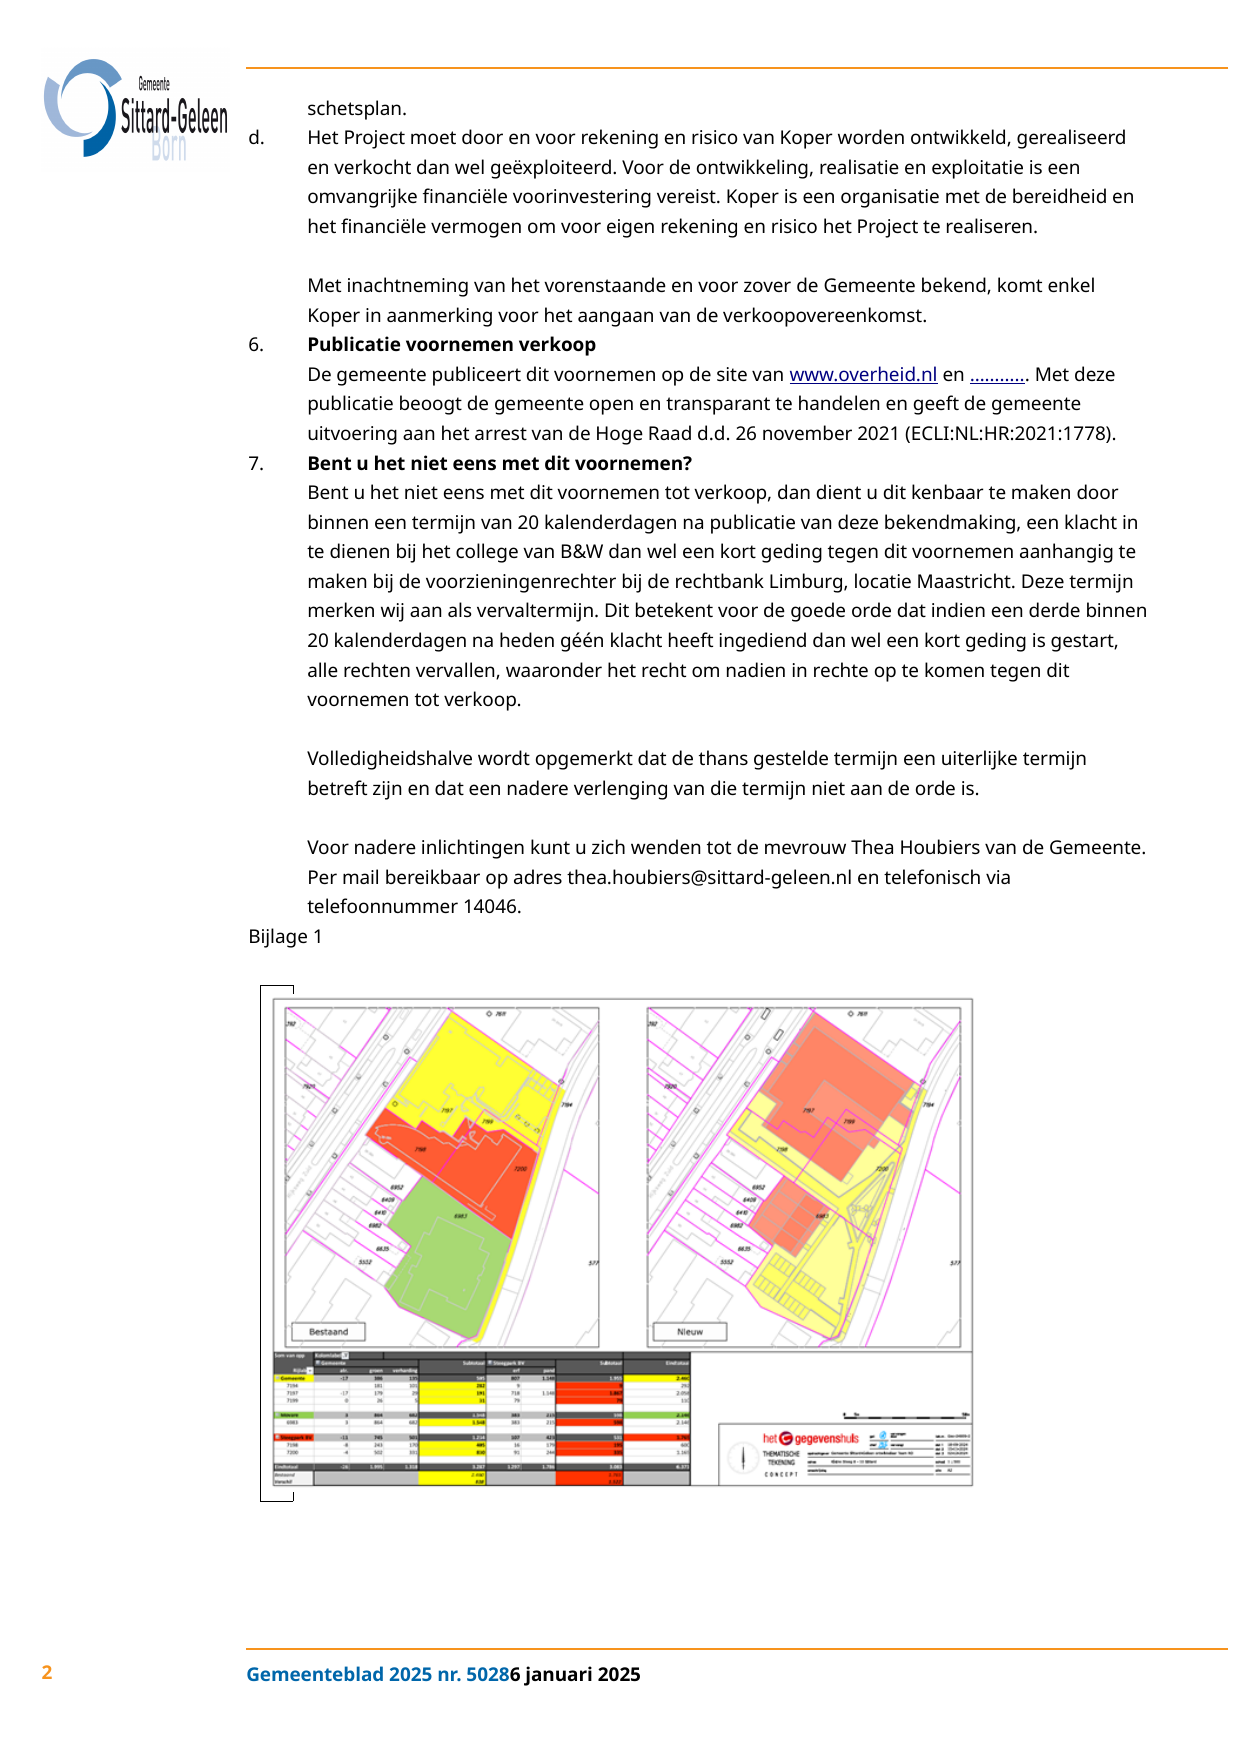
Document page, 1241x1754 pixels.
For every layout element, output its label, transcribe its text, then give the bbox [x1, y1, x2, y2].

list Met inachtneming van het vorenstaande en voor zover de Gemeente bekend, komt enkel Koper in aanmerking voor het aangaan van de verkoopovereenkomst. [248, 272, 1152, 328]
list Bent u het niet eens met dit voornemen tot verkoop, dan dient u dit kenbaar te maken door binnen een termijn van 20 kalenderdagen na publicatie van deze bekendmaking, een klacht in te dienen bij het college van B&W dan wel een kort geding tegen dit voornemen aanhangig te maken bij de voorzieningenrechter bij de rechtbank Limburg, locatie Maastricht. Deze termijn merken wij aan als vervaltermijn. Dit betekent voor de goede orde dat indien een derde binnen 20 kalenderdagen na heden géén klacht heeft ingediend dan wel een kort geding is gestart, alle rechten vervallen, waaronder het recht om nadien in rechte op te komen tegen dit voornemen tot verkoop. [248, 479, 1152, 712]
list Publicatie voornemen verkoop [248, 331, 1152, 357]
list De gemeente publiceert dit voornemen op de site van www.overheid.nl en ………... Met deze publicatie beoogt de gemeente open en transparant te handelen en geeft de gemeente uitvoering aan het arrest van de Hoge Raad d.d. 26 november 2021 (ECLI:NL:HR:2021:1778). [248, 361, 1152, 446]
picture [41, 47, 231, 172]
list schetsplan. [248, 95, 1152, 121]
list Bent u het niet eens met dit voornemen? [248, 450, 1152, 476]
text Bijlage 1 [248, 923, 1152, 949]
picture [268, 994, 978, 1492]
list Het Project moet door en voor rekening en risico van Koper worden ontwikkeld, gerealiseerd en verkocht dan wel geëxploiteerd. Voor de ontwikkeling, realisatie en exploitatie is een omvangrijke financiële voorinvestering vereist. Koper is een organisatie met de bereidheid en het financiële vermogen om voor eigen rekening en risico het Project te realiseren. [248, 124, 1152, 239]
list Voor nadere inlichtingen kunt u zich wenden tot de mevrouw Thea Houbiers van de Gemeente. Per mail bereikbaar op adres thea.houbiers@sittard-geleen.nl en telefonisch via telefoonnummer 14046. [248, 834, 1152, 919]
list Volledigheidshalve wordt opgemerkt dat de thans gestelde termijn een uiterlijke termijn betreft zijn en dat een nadere verlenging van die termijn niet aan de orde is. [248, 746, 1152, 801]
